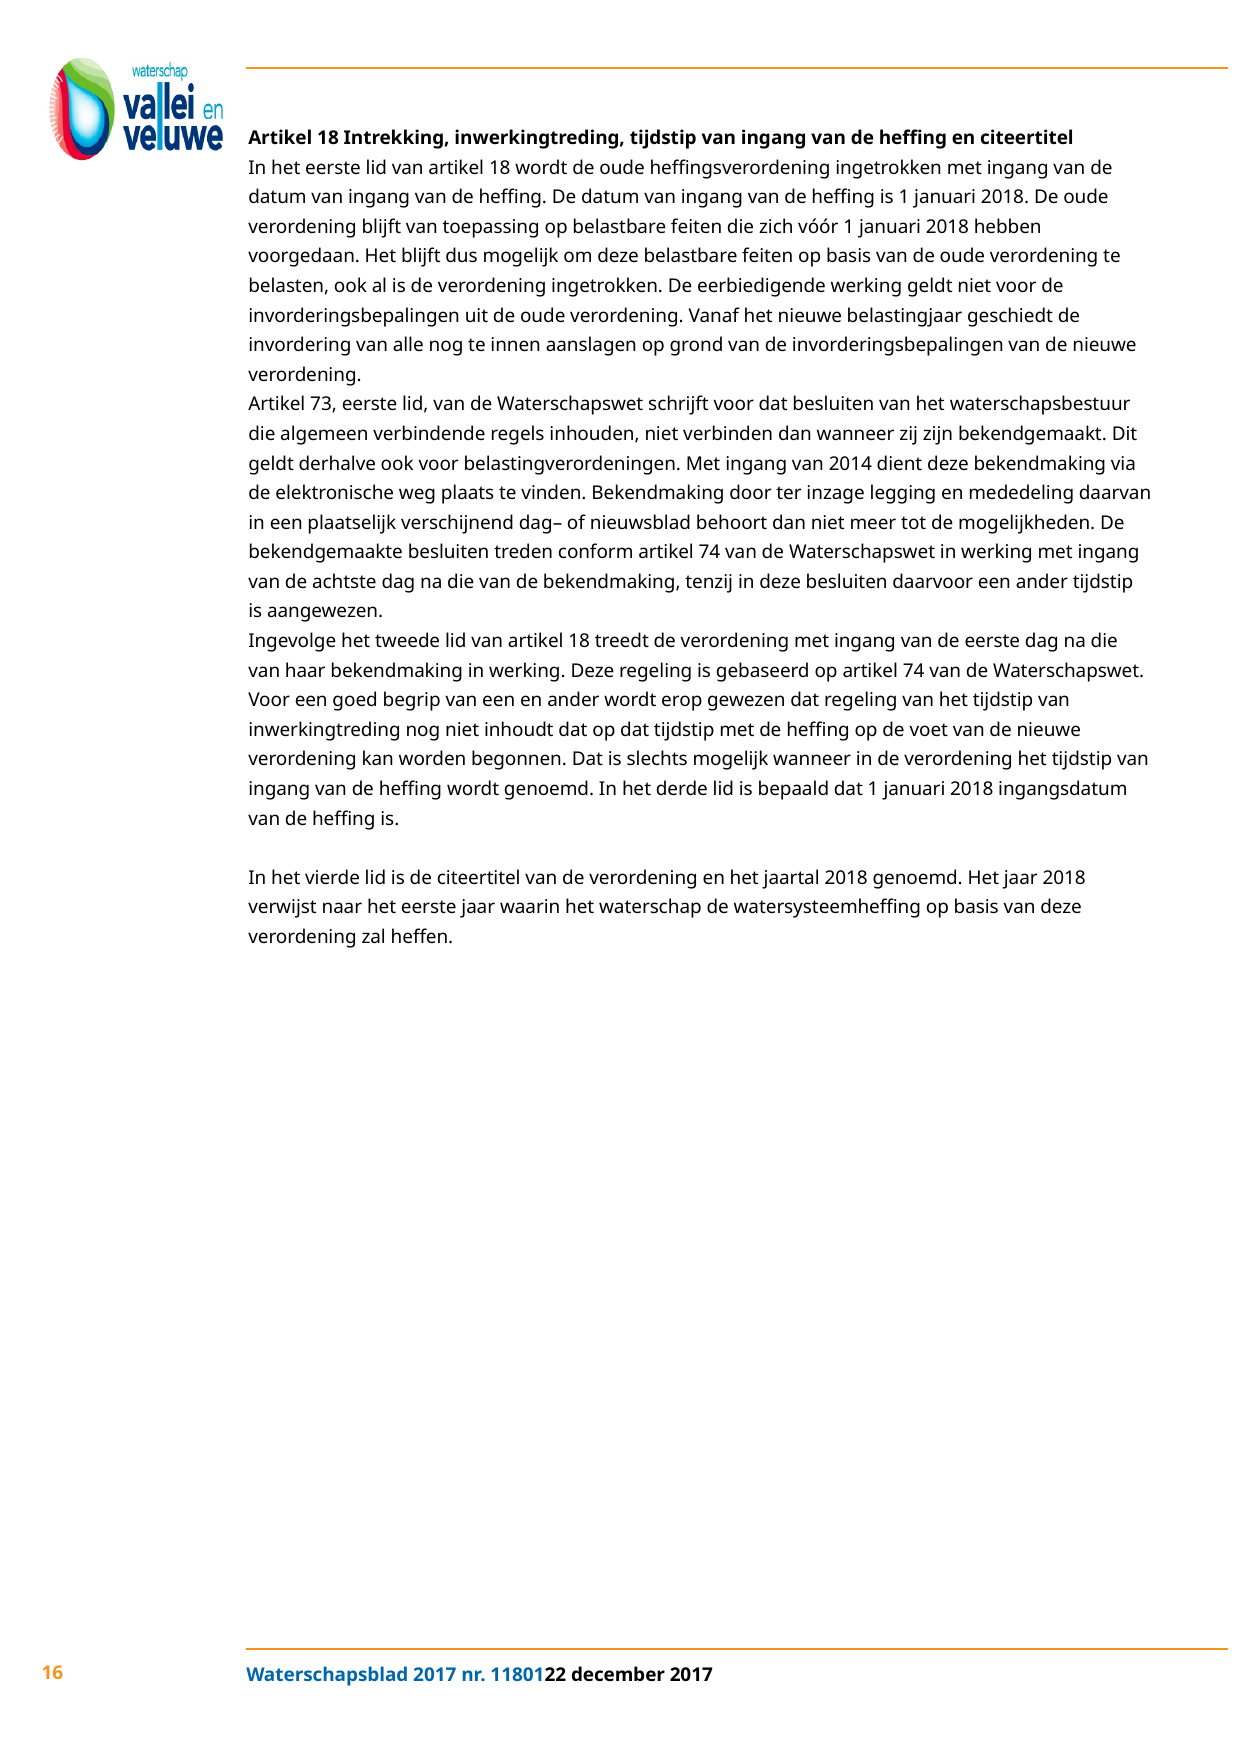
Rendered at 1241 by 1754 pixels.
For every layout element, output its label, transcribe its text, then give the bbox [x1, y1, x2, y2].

text In het vierde lid is de citeertitel van de verordening en het jaartal 2018 genoemd. Het jaar 2018 verwijst naar het eerste jaar waarin het waterschap de watersysteemheffing op basis van deze verordening zal heffen. [248, 864, 1152, 949]
text Artikel 73, eerste lid, van de Waterschapswet schrijft voor dat besluiten van het waterschapsbestuur die algemeen verbindende regels inhouden, niet verbinden dan wanneer zij zijn bekendgemaakt. Dit geldt derhalve ook voor belastingverordeningen. Met ingang van 2014 dient deze bekendmaking via de elektronische weg plaats te vinden. Bekendmaking door ter inzage legging en mededeling daarvan in een plaatselijk verschijnend dag– of nieuwsblad behoort dan niet meer tot de mogelijkheden. De bekendgemaakte besluiten treden conform artikel 74 van de Waterschapswet in werking met ingang van de achtste dag na die van de bekendmaking, tenzij in deze besluiten daarvoor een ander tijdstip is aangewezen. [248, 391, 1152, 623]
picture [41, 47, 231, 172]
text Voor een goed begrip van een en ander wordt erop gewezen dat regeling van het tijdstip van inwerkingtreding nog niet inhoudt dat op dat tijdstip met de heffing op de voet van de nieuwe verordening kan worden begonnen. Dat is slechts mogelijk wanneer in de verordening het tijdstip van ingang van de heffing wordt genoemd. In het derde lid is bepaald dat 1 januari 2018 ingangsdatum van de heffing is. [248, 686, 1152, 831]
text Ingevolge het tweede lid van artikel 18 treedt de verordening met ingang van de eerste dag na die van haar bekendmaking in werking. Deze regeling is gebaseerd op artikel 74 van de Waterschapswet. [248, 627, 1152, 683]
text In het eerste lid van artikel 18 wordt de oude heffingsverordening ingetrokken met ingang van de datum van ingang van de heffing. De datum van ingang van de heffing is 1 januari 2018. De oude verordening blijft van toepassing op belastbare feiten die zich vóór 1 januari 2018 hebben voorgedaan. Het blijft dus mogelijk om deze belastbare feiten op basis van de oude verordening te belasten, ook al is de verordening ingetrokken. De eerbiedigende werking geldt niet voor de invorderingsbepalingen uit de oude verordening. Vanaf het nieuwe belastingjaar geschiedt de invordering van alle nog te innen aanslagen op grond van de invorderingsbepalingen van de nieuwe verordening. [248, 154, 1152, 387]
text Artikel 18 Intrekking, inwerkingtreding, tijdstip van ingang van de heffing en citeertitel [248, 124, 1152, 150]
